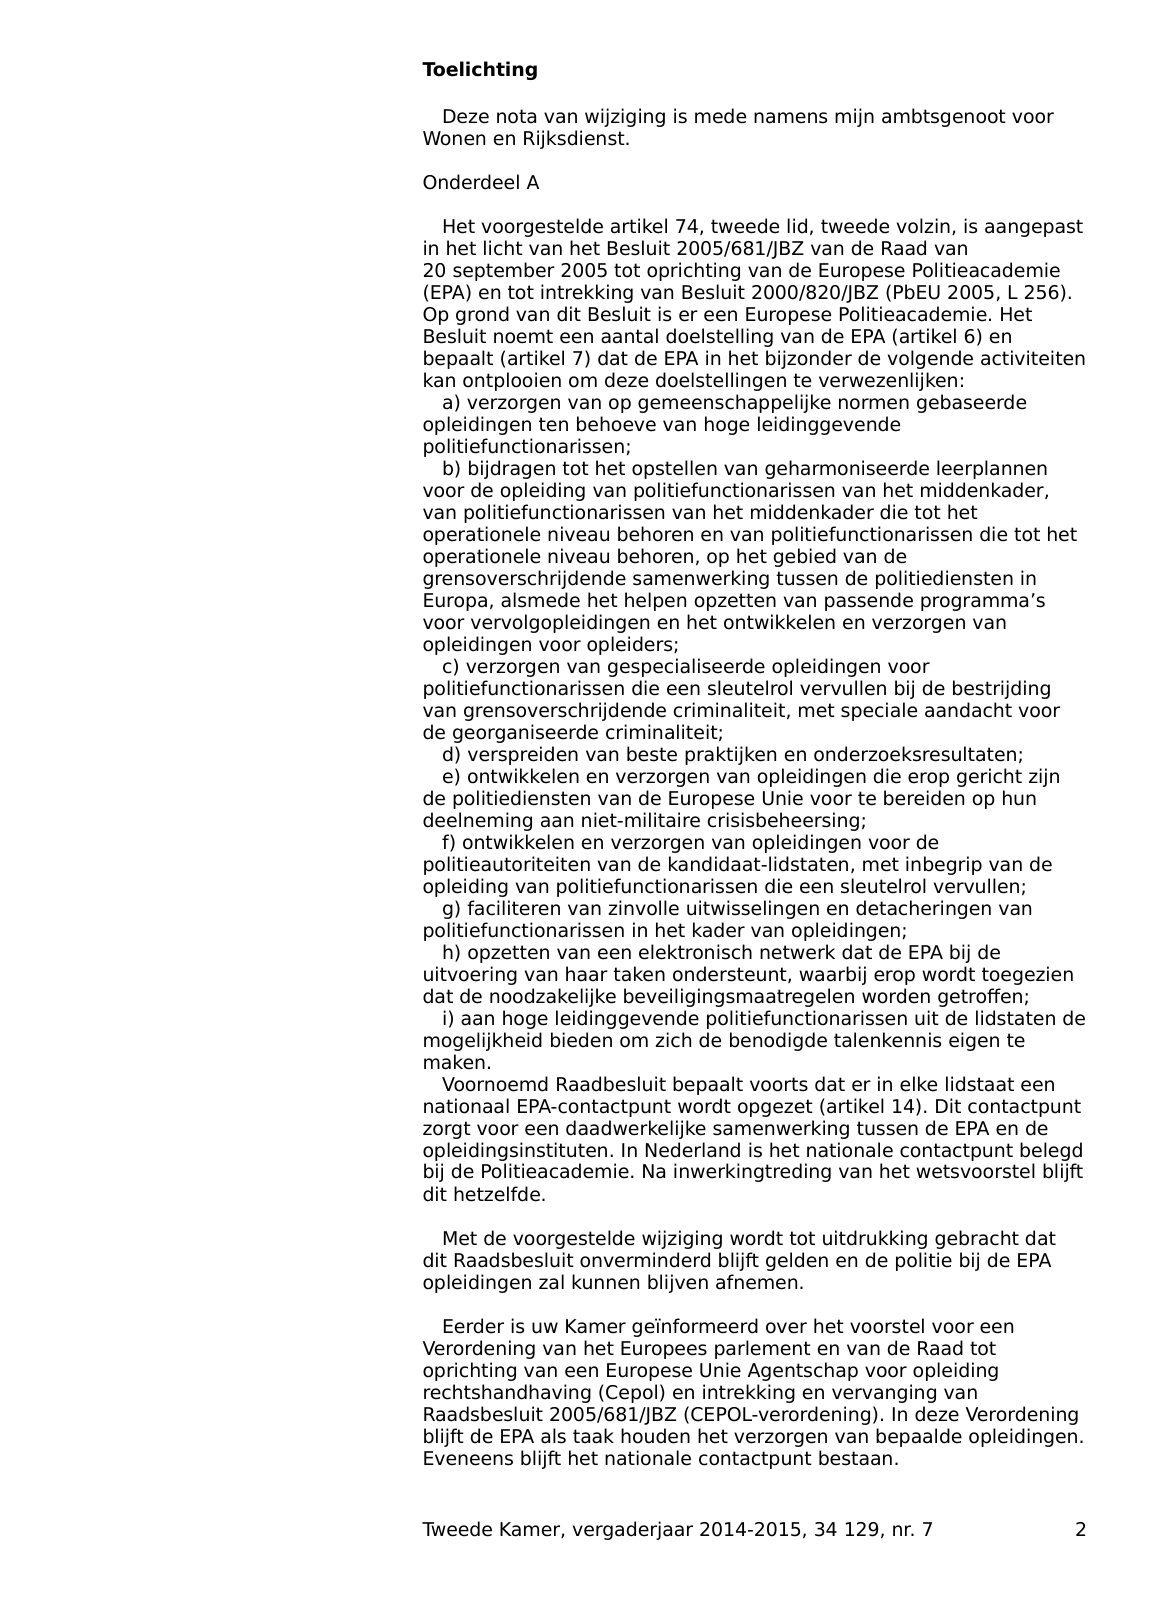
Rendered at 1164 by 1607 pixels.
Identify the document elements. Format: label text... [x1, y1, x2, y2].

text i) aan hoge leidinggevende politiefunctionarissen uit de lidstaten de mogelijkheid bieden om zich de benodigde talenkennis eigen te maken. [422, 1008, 1087, 1073]
text f) ontwikkelen en verzorgen van opleidingen voor de politieautoriteiten van de kandidaat-lidstaten, met inbegrip van de opleiding van politiefunctionarissen die een sleutelrol vervullen; [422, 832, 1087, 898]
text e) ontwikkelen en verzorgen van opleidingen die erop gericht zijn de politiediensten van de Europese Unie voor te bereiden op hun deelneming aan niet-militaire crisisbeheersing; [422, 766, 1087, 832]
text c) verzorgen van gespecialiseerde opleidingen voor politiefunctionarissen die een sleutelrol vervullen bij de bestrijding van grensoverschrijdende criminaliteit, met speciale aandacht voor de georganiseerde criminaliteit; [422, 656, 1087, 744]
text Eerder is uw Kamer geïnformeerd over het voorstel voor een Verordening van het Europees parlement en van de Raad tot oprichting van een Europese Unie Agentschap voor opleiding rechtshandhaving (Cepol) en intrekking en vervanging van Raadsbesluit 2005/681/JBZ (CEPOL-verordening). In deze Verordening blijft de EPA als taak houden het verzorgen van bepaalde opleidingen. Eveneens blijft het nationale contactpunt bestaan. [422, 1316, 1087, 1469]
text b) bijdragen tot het opstellen van geharmoniseerde leerplannen voor de opleiding van politiefunctionarissen van het middenkader, van politiefunctionarissen van het middenkader die tot het operationele niveau behoren en van politiefunctionarissen die tot het operationele niveau behoren, op het gebied van de grensoverschrijdende samenwerking tussen de politiediensten in Europa, alsmede het helpen opzetten van passende programma’s voor vervolgopleidingen en het ontwikkelen en verzorgen van opleidingen voor opleiders; [422, 458, 1087, 656]
text Het voorgestelde artikel 74, tweede lid, tweede volzin, is aangepast in het licht van het Besluit 2005/681/JBZ van de Raad van 20 september 2005 tot oprichting van de Europese Politieacademie (EPA) en tot intrekking van Besluit 2000/820/JBZ (PbEU 2005, L 256). Op grond van dit Besluit is er een Europese Politieacademie. Het Besluit noemt een aantal doelstelling van de EPA (artikel 6) en bepaalt (artikel 7) dat de EPA in het bijzonder de volgende activiteiten kan ontplooien om deze doelstellingen te verwezenlijken: [422, 216, 1087, 392]
subtitle Toelichting [422, 59, 1087, 81]
text Met de voorgestelde wijziging wordt tot uitdrukking gebracht dat dit Raadsbesluit onverminderd blijft gelden en de politie bij de EPA opleidingen zal kunnen blijven afnemen. [422, 1228, 1087, 1293]
text h) opzetten van een elektronisch netwerk dat de EPA bij de uitvoering van haar taken ondersteunt, waarbij erop wordt toegezien dat de noodzakelijke beveiligingsmaatregelen worden getroffen; [422, 942, 1087, 1008]
text d) verspreiden van beste praktijken en onderzoeksresultaten; [422, 744, 1087, 766]
text Voornoemd Raadbesluit bepaalt voorts dat er in elke lidstaat een nationaal EPA-contactpunt wordt opgezet (artikel 14). Dit contactpunt zorgt voor een daadwerkelijke samenwerking tussen de EPA en de opleidingsinstituten. In Nederland is het nationale contactpunt belegd bij de Politieacademie. Na inwerkingtreding van het wetsvoorstel blijft dit hetzelfde. [422, 1073, 1087, 1205]
subtitle Onderdeel A [422, 172, 1087, 194]
text g) faciliteren van zinvolle uitwisselingen en detacheringen van politiefunctionarissen in het kader van opleidingen; [422, 898, 1087, 942]
text Deze nota van wijziging is mede namens mijn ambtsgenoot voor Wonen en Rijksdienst. [422, 106, 1087, 150]
text a) verzorgen van op gemeenschappelijke normen gebaseerde opleidingen ten behoeve van hoge leidinggevende politiefunctionarissen; [422, 392, 1087, 458]
